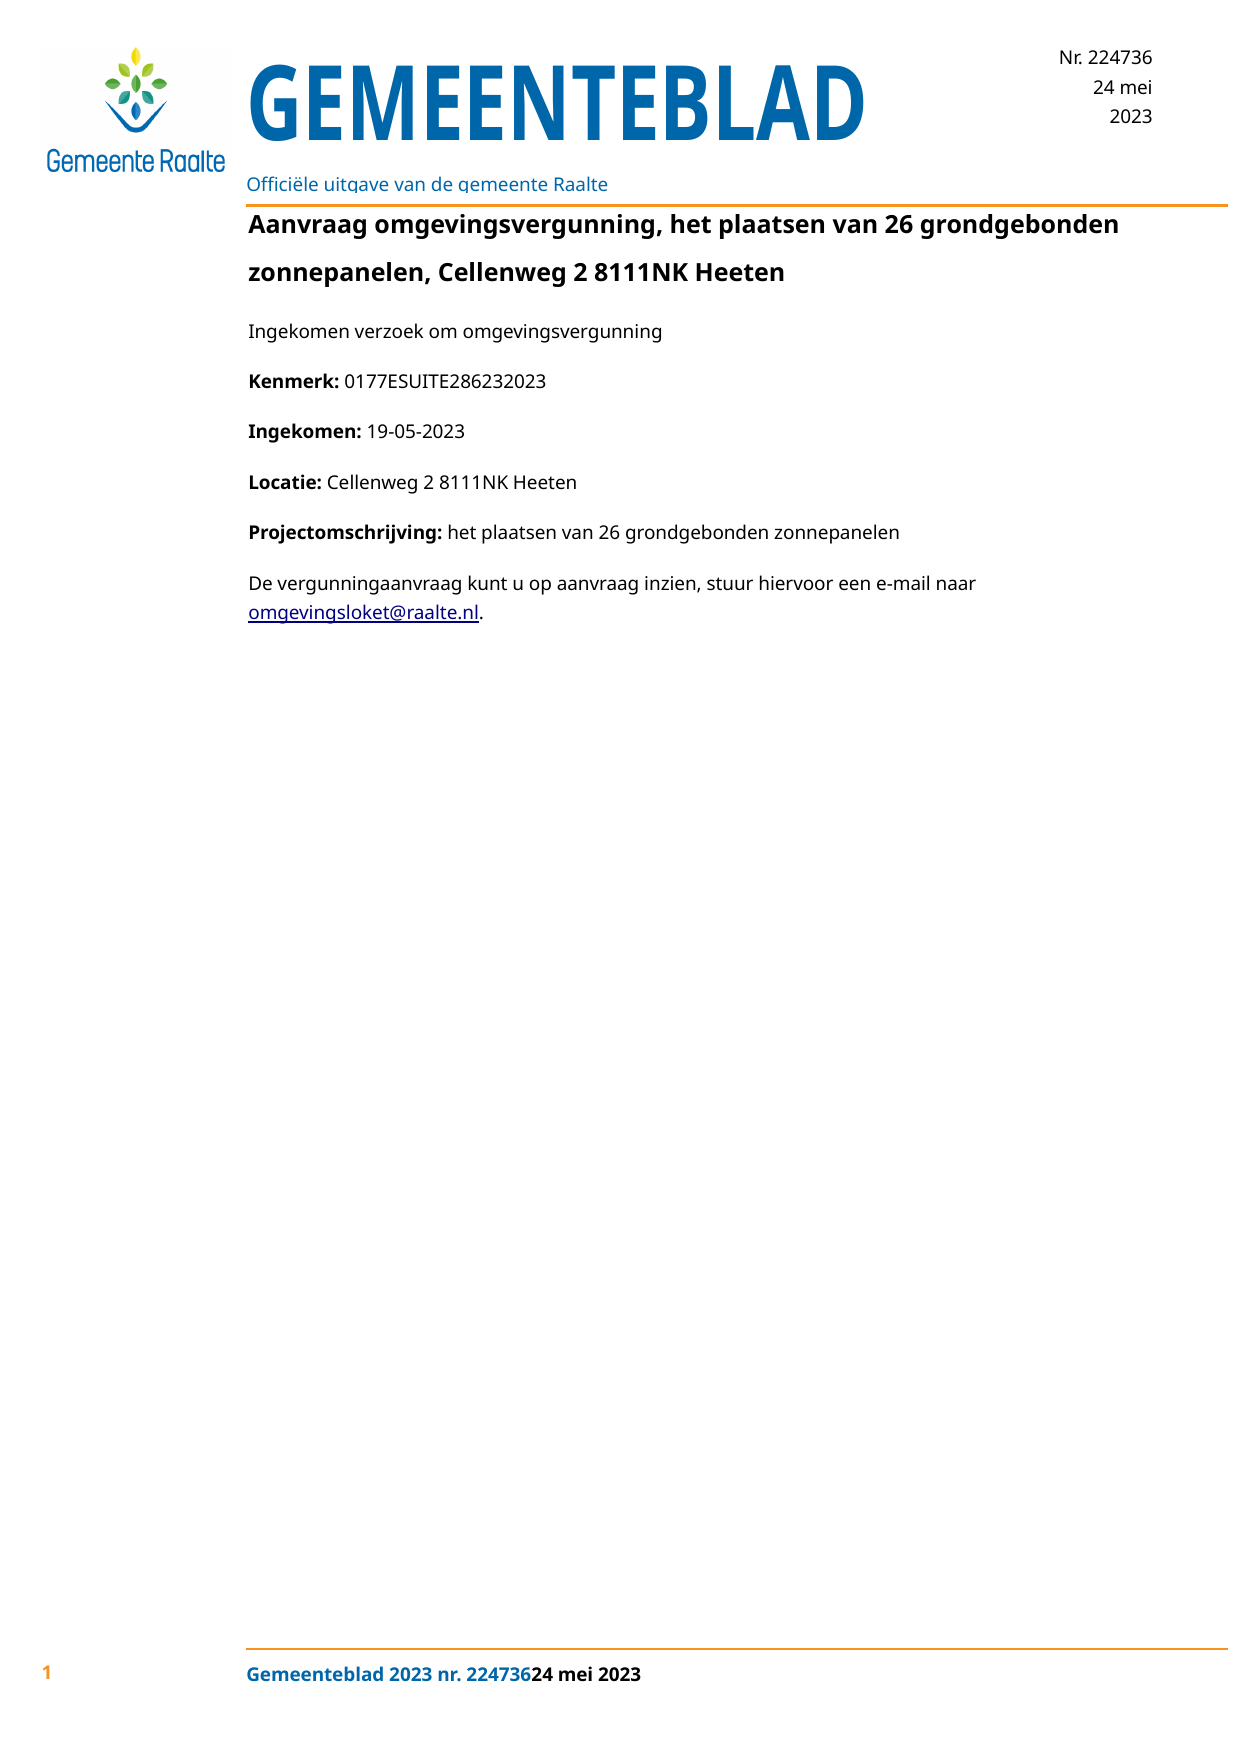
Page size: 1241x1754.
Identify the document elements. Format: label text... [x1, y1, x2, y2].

text Locatie: Cellenweg 2 8111NK Heeten [248, 469, 1152, 495]
picture [41, 47, 231, 172]
text Aanvraag omgevingsvergunning, het plaatsen van 26 grondgebonden zonnepanelen, Cellenweg 2 8111NK Heeten [248, 207, 1152, 288]
text Ingekomen: 19-05-2023 [248, 419, 1152, 444]
text De vergunningaanvraag kunt u op aanvraag inzien, stuur hiervoor een e-mail naar omgevingsloket@raalte.nl. [248, 570, 1152, 625]
text Ingekomen verzoek om omgevingsvergunning [248, 318, 1152, 344]
text Projectomschrijving: het plaatsen van 26 grondgebonden zonnepanelen [248, 519, 1152, 545]
text Kenmerk: 0177ESUITE286232023 [248, 368, 1152, 394]
